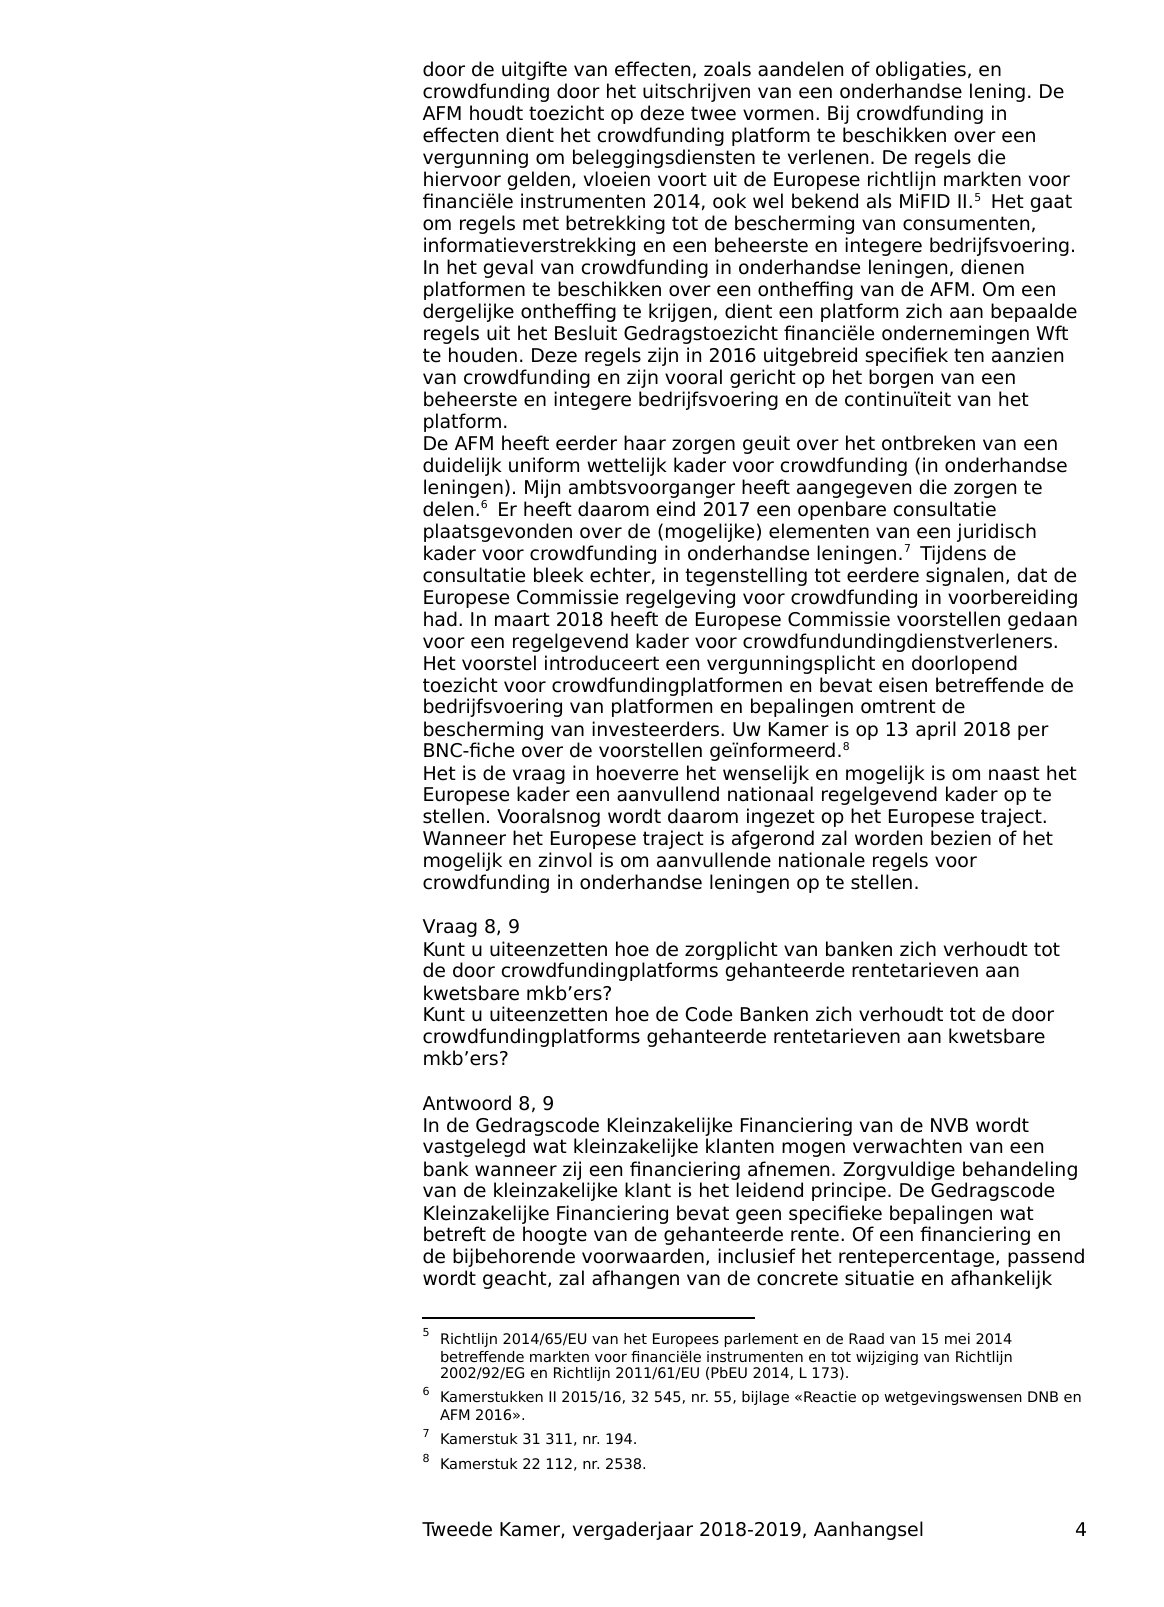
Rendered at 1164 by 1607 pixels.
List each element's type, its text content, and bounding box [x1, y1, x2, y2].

text Het is de vraag in hoeverre het wenselijk en mogelijk is om naast het Europese kader een aanvullend nationaal regelgevend kader op te stellen. Vooralsnog wordt daarom ingezet op het Europese traject. Wanneer het Europese traject is afgerond zal worden bezien of het mogelijk en zinvol is om aanvullende nationale regels voor crowdfunding in onderhandse leningen op te stellen. [422, 762, 1087, 894]
text Kamerstukken II 2015/16, 32 545, nr. 55, bijlage «Reactie op wetgevingswensen DNB en AFM 2016». [422, 1385, 1087, 1424]
text door de uitgifte van effecten, zoals aandelen of obligaties, en crowdfunding door het uitschrijven van een onderhandse lening. De AFM houdt toezicht op deze twee vormen. Bij crowdfunding in effecten dient het crowdfunding platform te beschikken over een vergunning om beleggingsdiensten te verlenen. De regels die hiervoor gelden, vloeien voort uit de Europese richtlijn markten voor financiële instrumenten 2014, ook wel bekend als MiFID II. Het gaat om regels met betrekking tot de bescherming van consumenten, informatieverstrekking en een beheerste en integere bedrijfsvoering. [422, 59, 1087, 257]
text In het geval van crowdfunding in onderhandse leningen, dienen platformen te beschikken over een ontheffing van de AFM. Om een dergelijke ontheffing te krijgen, dient een platform zich aan bepaalde regels uit het Besluit Gedragstoezicht financiële ondernemingen Wft te houden. Deze regels zijn in 2016 uitgebreid specifiek ten aanzien van crowdfunding en zijn vooral gericht op het borgen van een beheerste en integere bedrijfsvoering en de continuïteit van het platform. [422, 257, 1087, 433]
text Kunt u uiteenzetten hoe de zorgplicht van banken zich verhoudt tot de door crowdfundingplatforms gehanteerde rentetarieven aan kwetsbare mkb’ers? [422, 938, 1087, 1004]
text Kamerstuk 31 311, nr. 194. [422, 1427, 1087, 1449]
text Vraag 8, 9 [422, 916, 1087, 938]
text Kamerstuk 22 112, nr. 2538. [422, 1452, 1087, 1474]
text Antwoord 8, 9 [422, 1092, 1087, 1114]
text Richtlijn 2014/65/EU van het Europees parlement en de Raad van 15 mei 2014 betreffende markten voor financiële instrumenten en tot wijziging van Richtlijn 2002/92/EG en Richtlijn 2011/61/EU (PbEU 2014, L 173). [422, 1327, 1087, 1382]
text Kunt u uiteenzetten hoe de Code Banken zich verhoudt tot de door crowdfundingplatforms gehanteerde rentetarieven aan kwetsbare mkb’ers? [422, 1004, 1087, 1070]
text In de Gedragscode Kleinzakelijke Financiering van de NVB wordt vastgelegd wat kleinzakelijke klanten mogen verwachten van een bank wanneer zij een financiering afnemen. Zorgvuldige behandeling van de kleinzakelijke klant is het leidend principe. De Gedragscode Kleinzakelijke Financiering bevat geen specifieke bepalingen wat betreft de hoogte van de gehanteerde rente. Of een financiering en de bijbehorende voorwaarden, inclusief het rentepercentage, passend wordt geacht, zal afhangen van de concrete situatie en afhankelijk [422, 1114, 1087, 1290]
text De AFM heeft eerder haar zorgen geuit over het ontbreken van een duidelijk uniform wettelijk kader voor crowdfunding (in onderhandse leningen). Mijn ambtsvoorganger heeft aangegeven die zorgen te delen. Er heeft daarom eind 2017 een openbare consultatie plaatsgevonden over de (mogelijke) elementen van een juridisch kader voor crowdfunding in onderhandse leningen. Tijdens de consultatie bleek echter, in tegenstelling tot eerdere signalen, dat de Europese Commissie regelgeving voor crowdfunding in voorbereiding had. In maart 2018 heeft de Europese Commissie voorstellen gedaan voor een regelgevend kader voor crowdfundundingdienstverleners. Het voorstel introduceert een vergunningsplicht en doorlopend toezicht voor crowdfundingplatformen en bevat eisen betreffende de bedrijfsvoering van platformen en bepalingen omtrent de bescherming van investeerders. Uw Kamer is op 13 april 2018 per BNC-fiche over de voorstellen geïnformeerd. [422, 433, 1087, 762]
